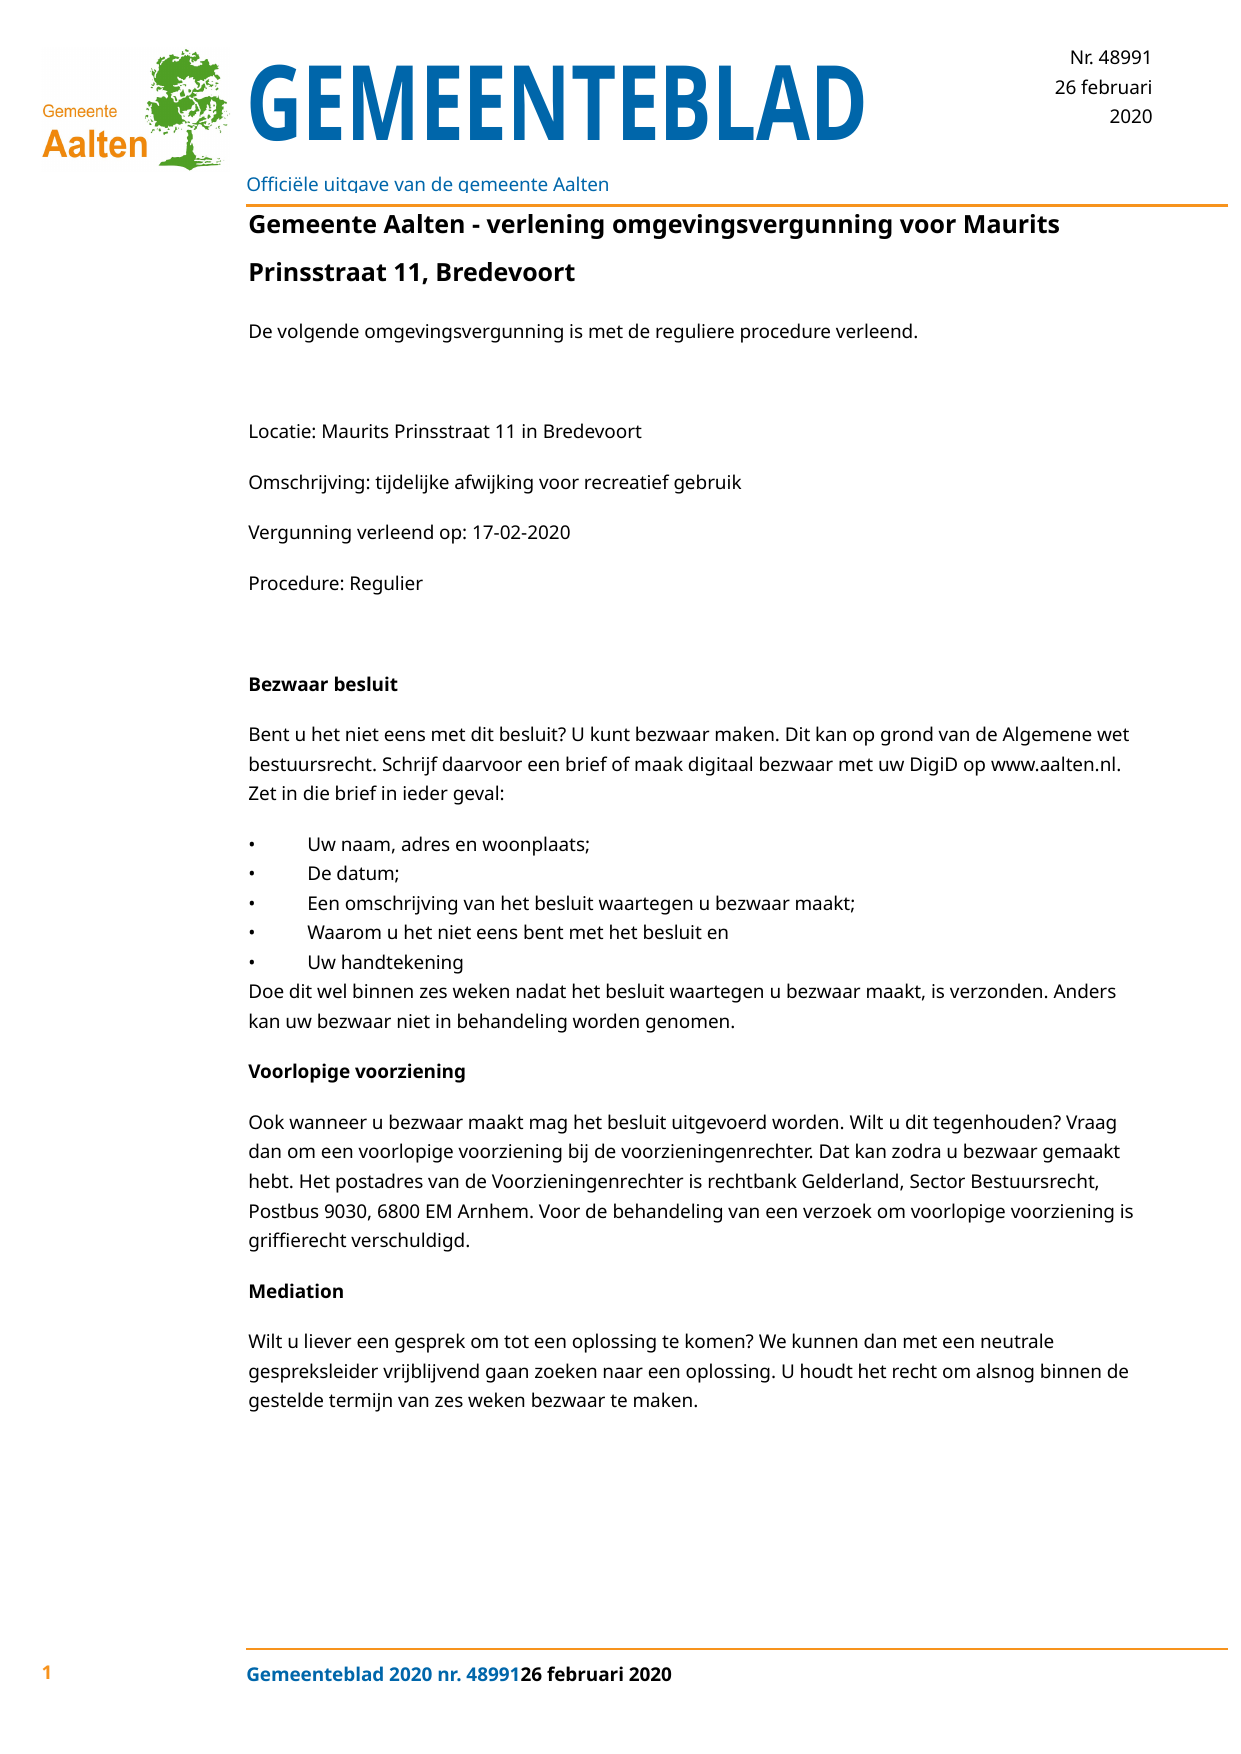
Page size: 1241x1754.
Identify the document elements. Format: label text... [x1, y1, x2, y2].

text Mediation [248, 1278, 1152, 1304]
text Vergunning verleend op: 17-02-2020 [248, 519, 1152, 545]
text Voorlopige voorziening [248, 1059, 1152, 1084]
list De datum; [248, 860, 1152, 886]
text Wilt u liever een gesprek om tot een oplossing te komen? We kunnen dan met een neutrale gespreksleider vrijblijvend gaan zoeken naar een oplossing. U houdt het recht om alsnog binnen de gestelde termijn van zes weken bezwaar te maken. [248, 1328, 1152, 1413]
picture [41, 47, 231, 172]
text Omschrijving: tijdelijke afwijking voor recreatief gebruik [248, 469, 1152, 495]
list Uw naam, adres en woonplaats; [248, 831, 1152, 857]
text Bezwaar besluit [248, 671, 1152, 697]
text Doe dit wel binnen zes weken nadat het besluit waartegen u bezwaar maakt, is verzonden. Anders kan uw bezwaar niet in behandeling worden genomen. [248, 979, 1152, 1034]
text Bent u het niet eens met dit besluit? U kunt bezwaar maken. Dit kan op grond van de Algemene wet bestuursrecht. Schrijf daarvoor een brief of maak digitaal bezwaar met uw DigiD op www.aalten.nl. Zet in die brief in ieder geval: [248, 721, 1152, 806]
text De volgende omgevingsvergunning is met de reguliere procedure verleend. [248, 318, 1152, 344]
text Ook wanneer u bezwaar maakt mag het besluit uitgevoerd worden. Wilt u dit tegenhouden? Vraag dan om een voorlopige voorziening bij de voorzieningenrechter. Dat kan zodra u bezwaar gemaakt hebt. Het postadres van de Voorzieningenrechter is rechtbank Gelderland, Sector Bestuursrecht, Postbus 9030, 6800 EM Arnhem. Voor de behandeling van een verzoek om voorlopige voorziening is griffierecht verschuldigd. [248, 1109, 1152, 1253]
list Waarom u het niet eens bent met het besluit en [248, 919, 1152, 945]
list Een omschrijving van het besluit waartegen u bezwaar maakt; [248, 890, 1152, 916]
text Procedure: Regulier [248, 570, 1152, 596]
text Gemeente Aalten - verlening omgevingsvergunning voor Maurits Prinsstraat 11, Bredevoort [248, 207, 1152, 288]
list Uw handtekening [248, 949, 1152, 975]
text Locatie: Maurits Prinsstraat 11 in Bredevoort [248, 419, 1152, 444]
